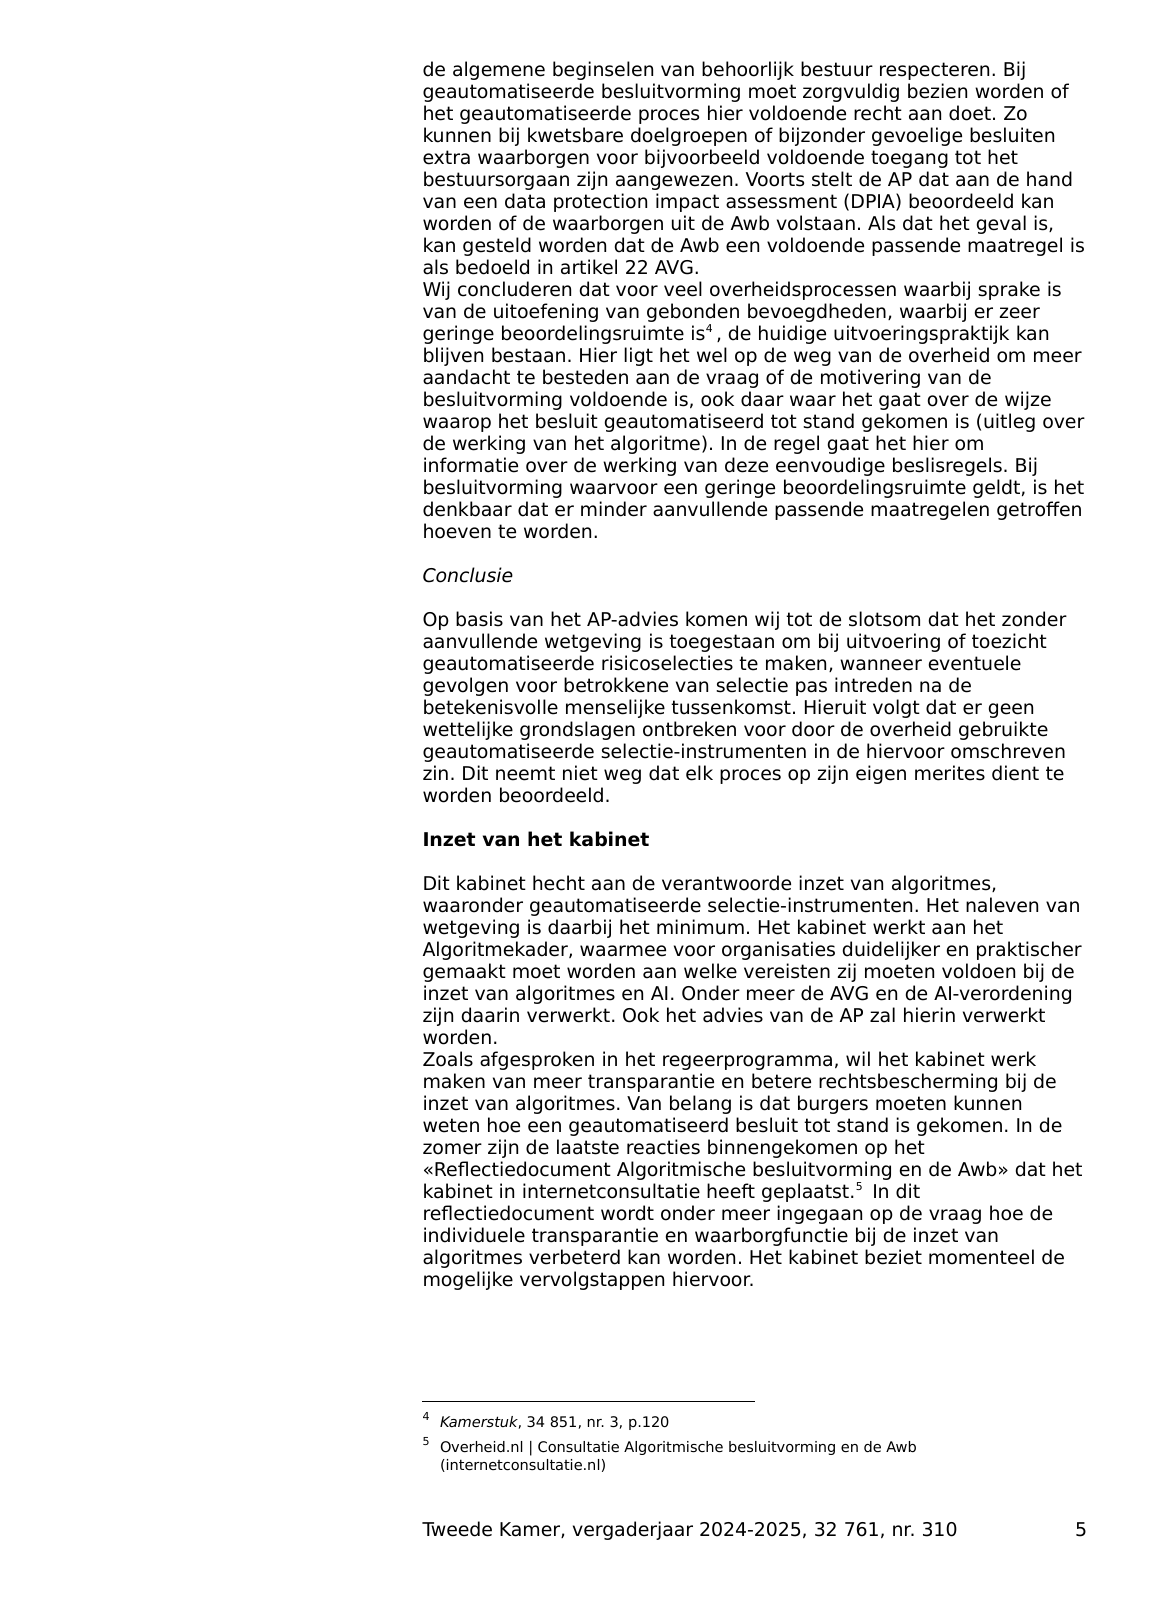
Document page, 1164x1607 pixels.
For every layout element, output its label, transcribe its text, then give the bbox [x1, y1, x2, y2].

subtitle Inzet van het kabinet [422, 829, 1087, 851]
text Dit kabinet hecht aan de verantwoorde inzet van algoritmes, waaronder geautomatiseerde selectie-instrumenten. Het naleven van wetgeving is daarbij het minimum. Het kabinet werkt aan het Algoritmekader, waarmee voor organisaties duidelijker en praktischer gemaakt moet worden aan welke vereisten zij moeten voldoen bij de inzet van algoritmes en AI. Onder meer de AVG en de AI-verordening zijn daarin verwerkt. Ook het advies van de AP zal hierin verwerkt worden. [422, 873, 1087, 1049]
text Kamerstuk, 34 851, nr. 3, p.120 [422, 1410, 1087, 1432]
text Zoals afgesproken in het regeerprogramma, wil het kabinet werk maken van meer transparantie en betere rechtsbescherming bij de inzet van algoritmes. Van belang is dat burgers moeten kunnen weten hoe een geautomatiseerd besluit tot stand is gekomen. In de zomer zijn de laatste reacties binnengekomen op het «Reflectiedocument Algoritmische besluitvorming en de Awb» dat het kabinet in internetconsultatie heeft geplaatst. In dit reflectiedocument wordt onder meer ingegaan op de vraag hoe de individuele transparantie en waarborgfunctie bij de inzet van algoritmes verbeterd kan worden. Het kabinet beziet momenteel de mogelijke vervolgstappen hiervoor. [422, 1049, 1087, 1291]
text Op basis van het AP-advies komen wij tot de slotsom dat het zonder aanvullende wetgeving is toegestaan om bij uitvoering of toezicht geautomatiseerde risicoselecties te maken, wanneer eventuele gevolgen voor betrokkene van selectie pas intreden na de betekenisvolle menselijke tussenkomst. Hieruit volgt dat er geen wettelijke grondslagen ontbreken voor door de overheid gebruikte geautomatiseerde selectie-instrumenten in de hiervoor omschreven zin. Dit neemt niet weg dat elk proces op zijn eigen merites dient te worden beoordeeld. [422, 609, 1087, 807]
subtitle Conclusie [422, 565, 1087, 587]
text Wij concluderen dat voor veel overheidsprocessen waarbij sprake is van de uitoefening van gebonden bevoegdheden, waarbij er zeer geringe beoordelingsruimte is, de huidige uitvoeringspraktijk kan blijven bestaan. Hier ligt het wel op de weg van de overheid om meer aandacht te besteden aan de vraag of de motivering van de besluitvorming voldoende is, ook daar waar het gaat over de wijze waarop het besluit geautomatiseerd tot stand gekomen is (uitleg over de werking van het algoritme). In de regel gaat het hier om informatie over de werking van deze eenvoudige beslisregels. Bij besluitvorming waarvoor een geringe beoordelingsruimte geldt, is het denkbaar dat er minder aanvullende passende maatregelen getroffen hoeven te worden. [422, 279, 1087, 543]
text Overheid.nl | Consultatie Algoritmische besluitvorming en de Awb (internetconsultatie.nl) [422, 1435, 1087, 1474]
text de algemene beginselen van behoorlijk bestuur respecteren. Bij geautomatiseerde besluitvorming moet zorgvuldig bezien worden of het geautomatiseerde proces hier voldoende recht aan doet. Zo kunnen bij kwetsbare doelgroepen of bijzonder gevoelige besluiten extra waarborgen voor bijvoorbeeld voldoende toegang tot het bestuursorgaan zijn aangewezen. Voorts stelt de AP dat aan de hand van een data protection impact assessment (DPIA) beoordeeld kan worden of de waarborgen uit de Awb volstaan. Als dat het geval is, kan gesteld worden dat de Awb een voldoende passende maatregel is als bedoeld in artikel 22 AVG. [422, 59, 1087, 279]
